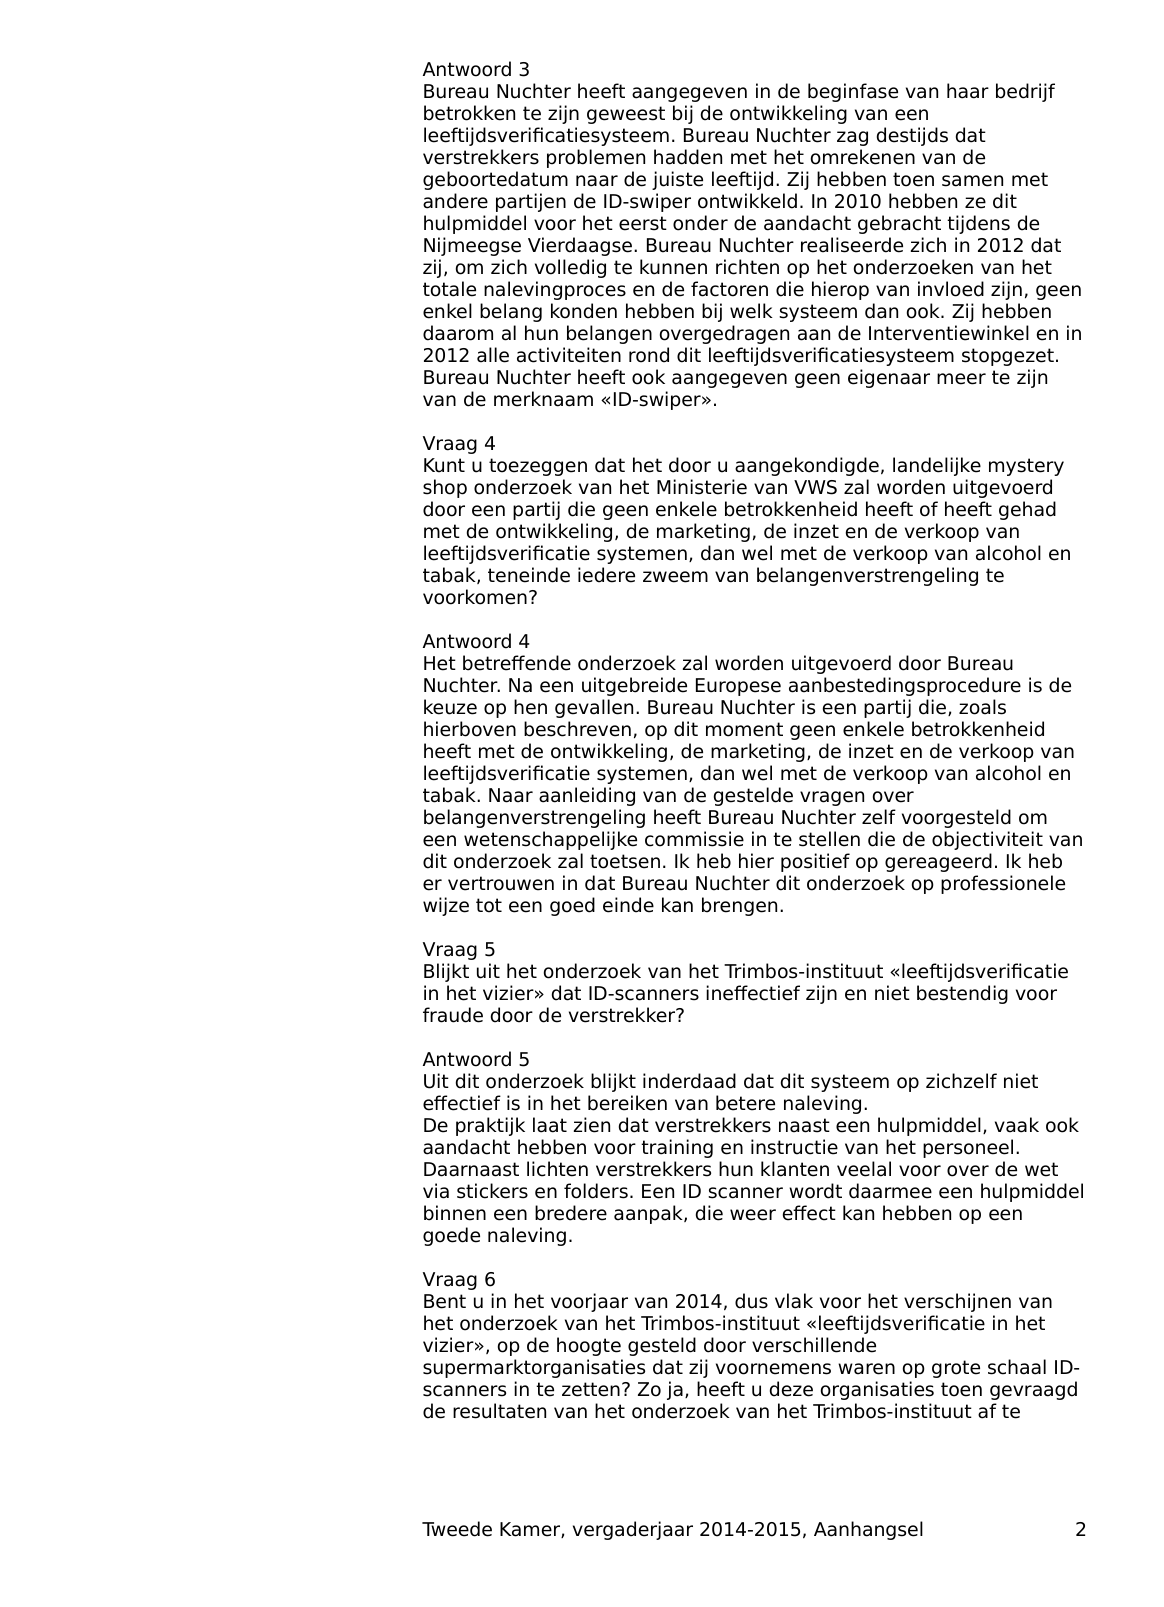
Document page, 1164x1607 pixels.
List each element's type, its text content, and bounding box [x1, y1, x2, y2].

text Vraag 4 [422, 433, 1087, 455]
text Blijkt uit het onderzoek van het Trimbos-instituut «leeftijdsverificatie in het vizier» dat ID-scanners ineffectief zijn en niet bestendig voor fraude door de verstrekker? [422, 961, 1087, 1027]
text De praktijk laat zien dat verstrekkers naast een hulpmiddel, vaak ook aandacht hebben voor training en instructie van het personeel. Daarnaast lichten verstrekkers hun klanten veelal voor over de wet via stickers en folders. Een ID scanner wordt daarmee een hulpmiddel binnen een bredere aanpak, die weer effect kan hebben op een goede naleving. [422, 1115, 1087, 1247]
text Antwoord 3 [422, 59, 1087, 81]
text Vraag 6 [422, 1269, 1087, 1291]
text Het betreffende onderzoek zal worden uitgevoerd door Bureau Nuchter. Na een uitgebreide Europese aanbestedingsprocedure is de keuze op hen gevallen. Bureau Nuchter is een partij die, zoals hierboven beschreven, op dit moment geen enkele betrokkenheid heeft met de ontwikkeling, de marketing, de inzet en de verkoop van leeftijdsverificatie systemen, dan wel met de verkoop van alcohol en tabak. Naar aanleiding van de gestelde vragen over belangenverstrengeling heeft Bureau Nuchter zelf voorgesteld om een wetenschappelijke commissie in te stellen die de objectiviteit van dit onderzoek zal toetsen. Ik heb hier positief op gereageerd. Ik heb er vertrouwen in dat Bureau Nuchter dit onderzoek op professionele wijze tot een goed einde kan brengen. [422, 653, 1087, 917]
text Bent u in het voorjaar van 2014, dus vlak voor het verschijnen van het onderzoek van het Trimbos-instituut «leeftijdsverificatie in het vizier», op de hoogte gesteld door verschillende supermarktorganisaties dat zij voornemens waren op grote schaal ID-scanners in te zetten? Zo ja, heeft u deze organisaties toen gevraagd de resultaten van het onderzoek van het Trimbos-instituut af te [422, 1291, 1087, 1423]
text Antwoord 4 [422, 631, 1087, 653]
text Kunt u toezeggen dat het door u aangekondigde, landelijke mystery shop onderzoek van het Ministerie van VWS zal worden uitgevoerd door een partij die geen enkele betrokkenheid heeft of heeft gehad met de ontwikkeling, de marketing, de inzet en de verkoop van leeftijdsverificatie systemen, dan wel met de verkoop van alcohol en tabak, teneinde iedere zweem van belangenverstrengeling te voorkomen? [422, 455, 1087, 609]
text Bureau Nuchter heeft aangegeven in de beginfase van haar bedrijf betrokken te zijn geweest bij de ontwikkeling van een leeftijdsverificatiesysteem. Bureau Nuchter zag destijds dat verstrekkers problemen hadden met het omrekenen van de geboortedatum naar de juiste leeftijd. Zij hebben toen samen met andere partijen de ID-swiper ontwikkeld. In 2010 hebben ze dit hulpmiddel voor het eerst onder de aandacht gebracht tijdens de Nijmeegse Vierdaagse. Bureau Nuchter realiseerde zich in 2012 dat zij, om zich volledig te kunnen richten op het onderzoeken van het totale nalevingproces en de factoren die hierop van invloed zijn, geen enkel belang konden hebben bij welk systeem dan ook. Zij hebben daarom al hun belangen overgedragen aan de Interventiewinkel en in 2012 alle activiteiten rond dit leeftijdsverificatiesysteem stopgezet. Bureau Nuchter heeft ook aangegeven geen eigenaar meer te zijn van de merknaam «ID-swiper». [422, 81, 1087, 411]
text Antwoord 5 [422, 1049, 1087, 1071]
text Vraag 5 [422, 939, 1087, 961]
text Uit dit onderzoek blijkt inderdaad dat dit systeem op zichzelf niet effectief is in het bereiken van betere naleving. [422, 1071, 1087, 1115]
